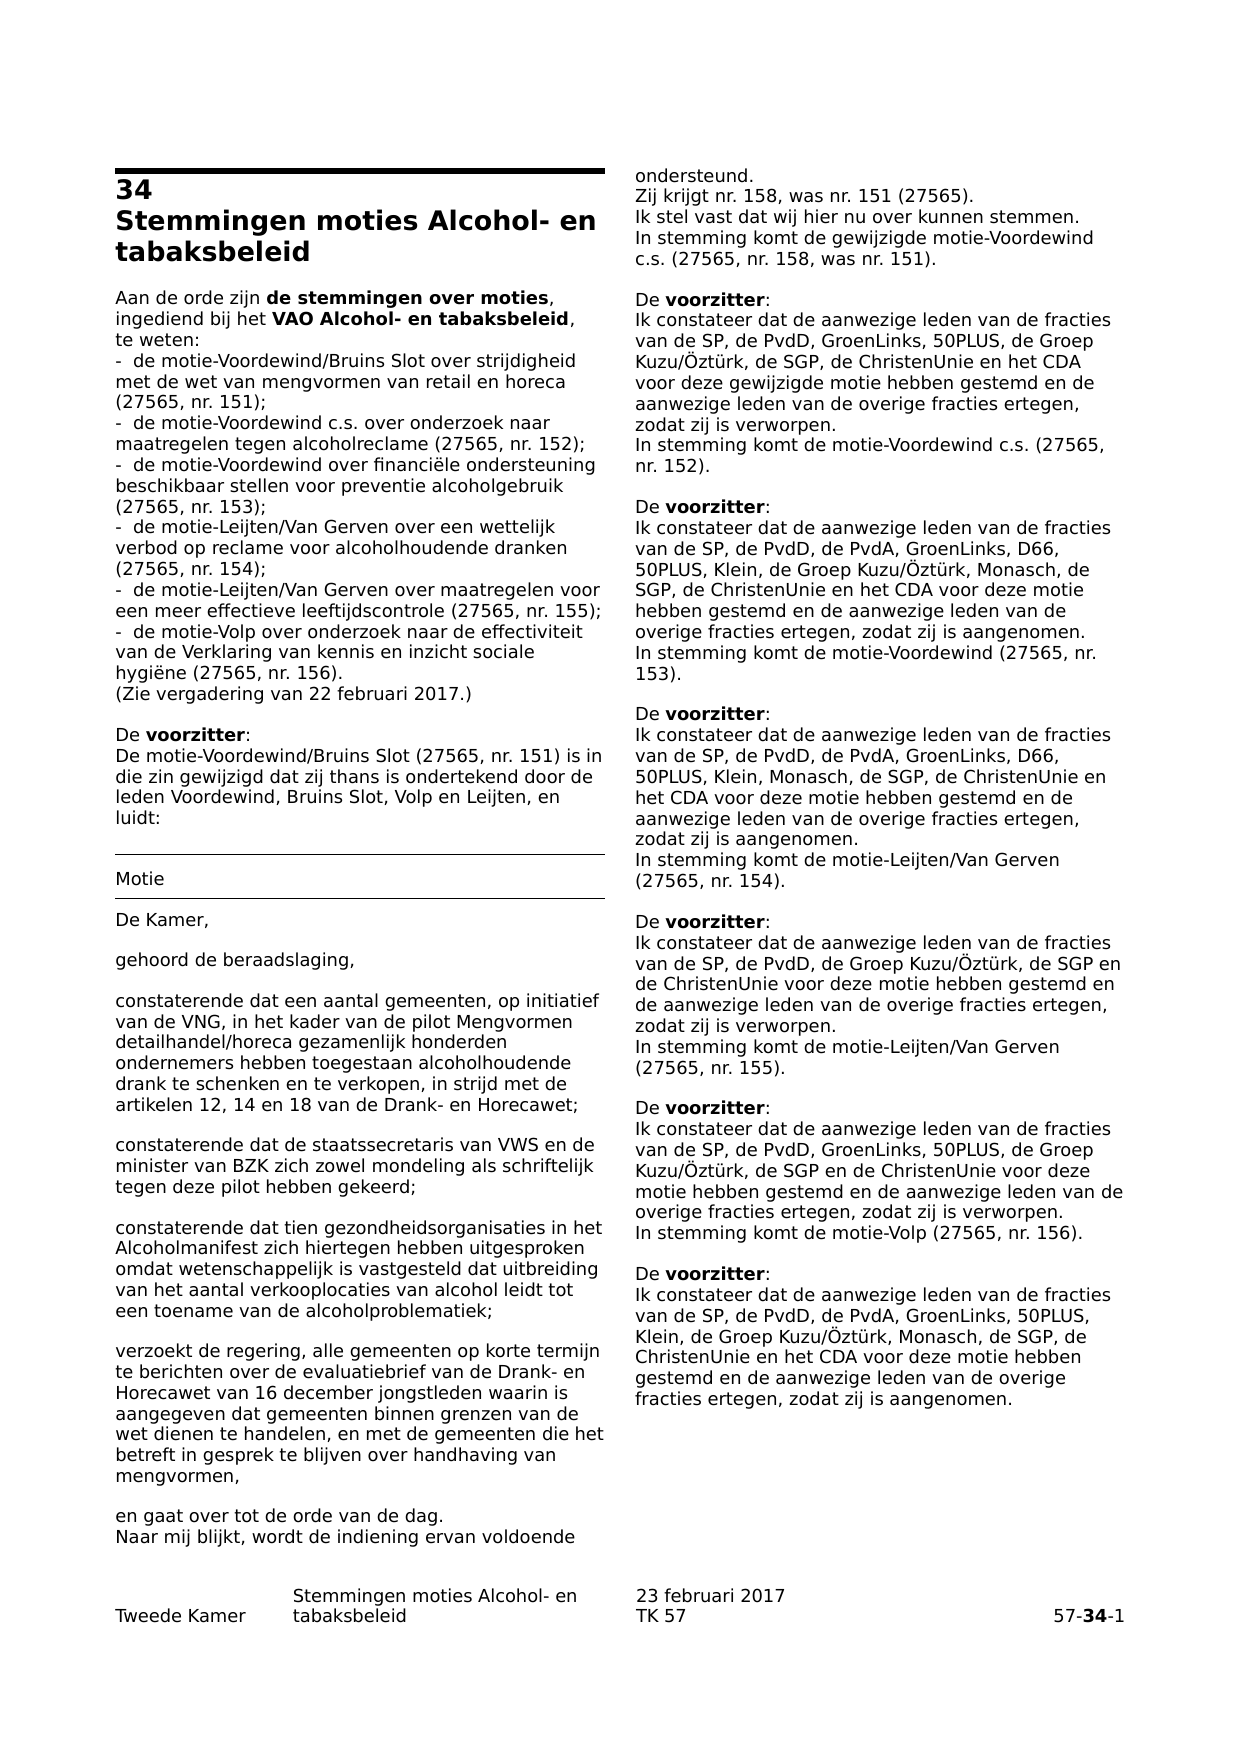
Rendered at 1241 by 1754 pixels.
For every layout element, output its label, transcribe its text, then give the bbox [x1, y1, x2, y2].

text In stemming komt de motie-Voordewind (27565, nr. 153). [635, 643, 1125, 684]
text constaterende dat tien gezondheidsorganisaties in het Alcoholmanifest zich hiertegen hebben uitgesproken omdat wetenschappelijk is vastgesteld dat uitbreiding van het aantal verkooplocaties van alcohol leidt tot een toename van de alcoholproblematiek; [115, 1217, 605, 1321]
text verzoekt de regering, alle gemeenten op korte termijn te berichten over de evaluatiebrief van de Drank- en Horecawet van 16 december jongstleden waarin is aangegeven dat gemeenten binnen grenzen van de wet dienen te handelen, en met de gemeenten die het betreft in gesprek te blijven over handhaving van mengvormen, [115, 1341, 605, 1486]
text De Kamer, [115, 909, 605, 930]
text constaterende dat een aantal gemeenten, op initiatief van de VNG, in het kader van de pilot Mengvormen detailhandel/horeca gezamenlijk honderden ondernemers hebben toegestaan alcoholhoudende drank te schenken en te verkopen, in strijd met de artikelen 12, 14 en 18 van de Drank- en Horecawet; [115, 991, 605, 1115]
list de motie-Leijten/Van Gerven over maatregelen voor een meer effectieve leeftijdscontrole (27565, nr. 155); [115, 580, 605, 621]
text Ik constateer dat de aanwezige leden van de fracties van de SP, de PvdD, de PvdA, GroenLinks, D66, 50PLUS, Klein, Monasch, de SGP, de ChristenUnie en het CDA voor deze motie hebben gestemd en de aanwezige leden van de overige fracties ertegen, zodat zij is aangenomen. [635, 725, 1125, 850]
text en gaat over tot de orde van de dag. [115, 1506, 605, 1527]
text De voorzitter: [635, 704, 1125, 725]
text De voorzitter: [115, 725, 605, 746]
text (Zie vergadering van 22 februari 2017.) [115, 684, 605, 705]
list de motie-Voordewind c.s. over onderzoek naar maatregelen tegen alcoholreclame (27565, nr. 152); [115, 413, 605, 455]
text Ik constateer dat de aanwezige leden van de fracties van de SP, de PvdD, GroenLinks, 50PLUS, de Groep Kuzu/Öztürk, de SGP, de ChristenUnie en het CDA voor deze gewijzigde motie hebben gestemd en de aanwezige leden van de overige fracties ertegen, zodat zij is verworpen. [635, 310, 1125, 435]
text Ik constateer dat de aanwezige leden van de fracties van de SP, de PvdD, de PvdA, GroenLinks, 50PLUS, Klein, de Groep Kuzu/Öztürk, Monasch, de SGP, de ChristenUnie en het CDA voor deze motie hebben gestemd en de aanwezige leden van de overige fracties ertegen, zodat zij is aangenomen. [635, 1285, 1125, 1410]
text De voorzitter: [635, 497, 1125, 518]
text Ik constateer dat de aanwezige leden van de fracties van de SP, de PvdD, GroenLinks, 50PLUS, de Groep Kuzu/Öztürk, de SGP en de ChristenUnie voor deze motie hebben gestemd en de aanwezige leden van de overige fracties ertegen, zodat zij is verworpen. [635, 1119, 1125, 1223]
text De voorzitter: [635, 1098, 1125, 1119]
text Naar mij blijkt, wordt de indiening ervan voldoende [115, 1527, 605, 1548]
title 34 Stemmingen moties Alcohol- en tabaksbeleid [115, 174, 605, 268]
text Motie [115, 869, 605, 889]
text constaterende dat de staatssecretaris van VWS en de minister van BZK zich zowel mondeling als schriftelijk tegen deze pilot hebben gekeerd; [115, 1135, 605, 1197]
list de motie-Volp over onderzoek naar de effectiviteit van de Verklaring van kennis en inzicht sociale hygiëne (27565, nr. 156). [115, 621, 605, 684]
text gehoord de beraadslaging, [115, 950, 605, 971]
text ondersteund. [635, 165, 1125, 186]
list de motie-Voordewind over financiële ondersteuning beschikbaar stellen voor preventie alcoholgebruik (27565, nr. 153); [115, 455, 605, 517]
list de motie-Leijten/Van Gerven over een wettelijk verbod op reclame voor alcoholhoudende dranken (27565, nr. 154); [115, 517, 605, 580]
text Zij krijgt nr. 158, was nr. 151 (27565). [635, 186, 1125, 207]
text Aan de orde zijn de stemmingen over moties, ingediend bij het VAO Alcohol- en tabaksbeleid, [115, 288, 605, 330]
text In stemming komt de motie-Voordewind c.s. (27565, nr. 152). [635, 435, 1125, 477]
text In stemming komt de motie-Leijten/Van Gerven (27565, nr. 155). [635, 1037, 1125, 1078]
text De motie-Voordewind/Bruins Slot (27565, nr. 151) is in die zin gewijzigd dat zij thans is ondertekend door de leden Voordewind, Bruins Slot, Volp en Leijten, en luidt: [115, 746, 605, 829]
text Ik constateer dat de aanwezige leden van de fracties van de SP, de PvdD, de Groep Kuzu/Öztürk, de SGP en de ChristenUnie voor deze motie hebben gestemd en de aanwezige leden van de overige fracties ertegen, zodat zij is verworpen. [635, 932, 1125, 1037]
list de motie-Voordewind/Bruins Slot over strijdigheid met de wet van mengvormen van retail en horeca (27565, nr. 151); [115, 351, 605, 413]
text In stemming komt de motie-Leijten/Van Gerven (27565, nr. 154). [635, 850, 1125, 892]
text De voorzitter: [635, 912, 1125, 932]
text Ik constateer dat de aanwezige leden van de fracties van de SP, de PvdD, de PvdA, GroenLinks, D66, 50PLUS, Klein, de Groep Kuzu/Öztürk, Monasch, de SGP, de ChristenUnie en het CDA voor deze motie hebben gestemd en de aanwezige leden van de overige fracties ertegen, zodat zij is aangenomen. [635, 518, 1125, 643]
text De voorzitter: [635, 1264, 1125, 1285]
text In stemming komt de gewijzigde motie-Voordewind c.s. (27565, nr. 158, was nr. 151). [635, 228, 1125, 269]
text te weten: [115, 330, 605, 351]
text De voorzitter: [635, 289, 1125, 310]
text Ik stel vast dat wij hier nu over kunnen stemmen. [635, 207, 1125, 228]
text In stemming komt de motie-Volp (27565, nr. 156). [635, 1223, 1125, 1244]
